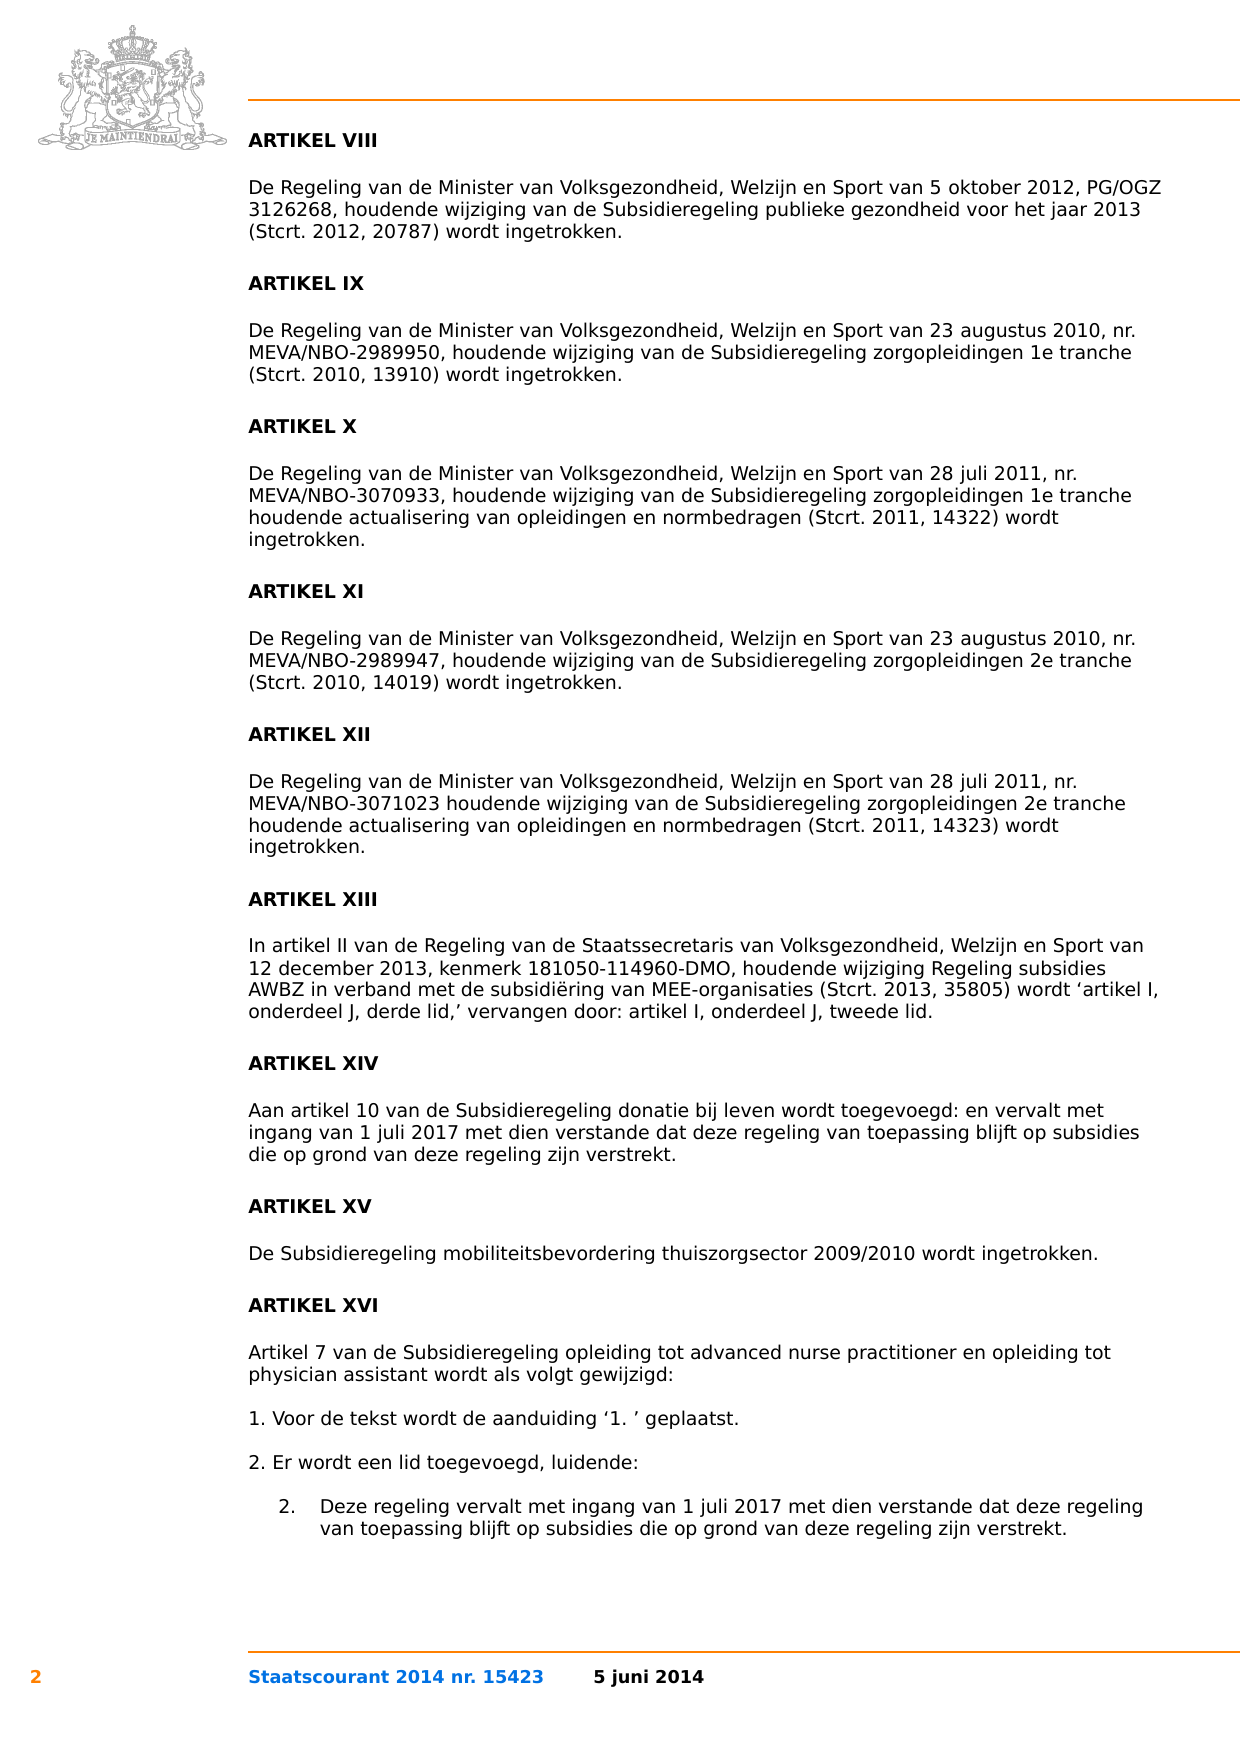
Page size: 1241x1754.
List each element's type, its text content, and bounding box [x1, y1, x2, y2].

subtitle ARTIKEL IX [248, 273, 1163, 295]
subtitle ARTIKEL XII [248, 723, 1163, 746]
subtitle ARTIKEL XIII [248, 888, 1163, 910]
text De Regeling van de Minister van Volksgezondheid, Welzijn en Sport van 5 oktober 2012, PG/OGZ 3126268, houdende wijziging van de Subsidieregeling publieke gezondheid voor het jaar 2013 (Stcrt. 2012, 20787) wordt ingetrokken. [248, 177, 1163, 243]
text Aan artikel 10 van de Subsidieregeling donatie bij leven wordt toegevoegd: en vervalt met ingang van 1 juli 2017 met dien verstande dat deze regeling van toepassing blijft op subsidies die op grond van deze regeling zijn verstrekt. [248, 1100, 1163, 1166]
subtitle ARTIKEL XIV [248, 1053, 1163, 1075]
text 2. Er wordt een lid toegevoegd, luidende: [248, 1452, 1163, 1474]
subtitle ARTIKEL XI [248, 581, 1163, 603]
picture [38, 25, 227, 150]
text 2. Deze regeling vervalt met ingang van 1 juli 2017 met dien verstande dat deze regeling van toepassing blijft op subsidies die op grond van deze regeling zijn verstrekt. [278, 1496, 1163, 1540]
subtitle ARTIKEL XV [248, 1196, 1163, 1218]
subtitle ARTIKEL XVI [248, 1295, 1163, 1317]
text In artikel II van de Regeling van de Staatssecretaris van Volksgezondheid, Welzijn en Sport van 12 december 2013, kenmerk 181050-114960-DMO, houdende wijziging Regeling subsidies AWBZ in verband met de subsidiëring van MEE-organisaties (Stcrt. 2013, 35805) wordt ‘artikel I, onderdeel J, derde lid,’ vervangen door: artikel I, onderdeel J, tweede lid. [248, 935, 1163, 1023]
subtitle ARTIKEL VIII [248, 130, 1163, 152]
text De Regeling van de Minister van Volksgezondheid, Welzijn en Sport van 28 juli 2011, nr. MEVA/NBO-3071023 houdende wijziging van de Subsidieregeling zorgopleidingen 2e tranche houdende actualisering van opleidingen en normbedragen (Stcrt. 2011, 14323) wordt ingetrokken. [248, 771, 1163, 858]
text De Regeling van de Minister van Volksgezondheid, Welzijn en Sport van 23 augustus 2010, nr. MEVA/NBO-2989947, houdende wijziging van de Subsidieregeling zorgopleidingen 2e tranche (Stcrt. 2010, 14019) wordt ingetrokken. [248, 628, 1163, 693]
text De Regeling van de Minister van Volksgezondheid, Welzijn en Sport van 28 juli 2011, nr. MEVA/NBO-3070933, houdende wijziging van de Subsidieregeling zorgopleidingen 1e tranche houdende actualisering van opleidingen en normbedragen (Stcrt. 2011, 14322) wordt ingetrokken. [248, 463, 1163, 551]
text 1. Voor de tekst wordt de aanduiding ‘1. ’ geplaatst. [248, 1408, 1163, 1430]
text De Subsidieregeling mobiliteitsbevordering thuiszorgsector 2009/2010 wordt ingetrokken. [248, 1243, 1163, 1265]
subtitle ARTIKEL X [248, 416, 1163, 438]
text Artikel 7 van de Subsidieregeling opleiding tot advanced nurse practitioner en opleiding tot physician assistant wordt als volgt gewijzigd: [248, 1342, 1163, 1386]
text De Regeling van de Minister van Volksgezondheid, Welzijn en Sport van 23 augustus 2010, nr. MEVA/NBO-2989950, houdende wijziging van de Subsidieregeling zorgopleidingen 1e tranche (Stcrt. 2010, 13910) wordt ingetrokken. [248, 320, 1163, 386]
